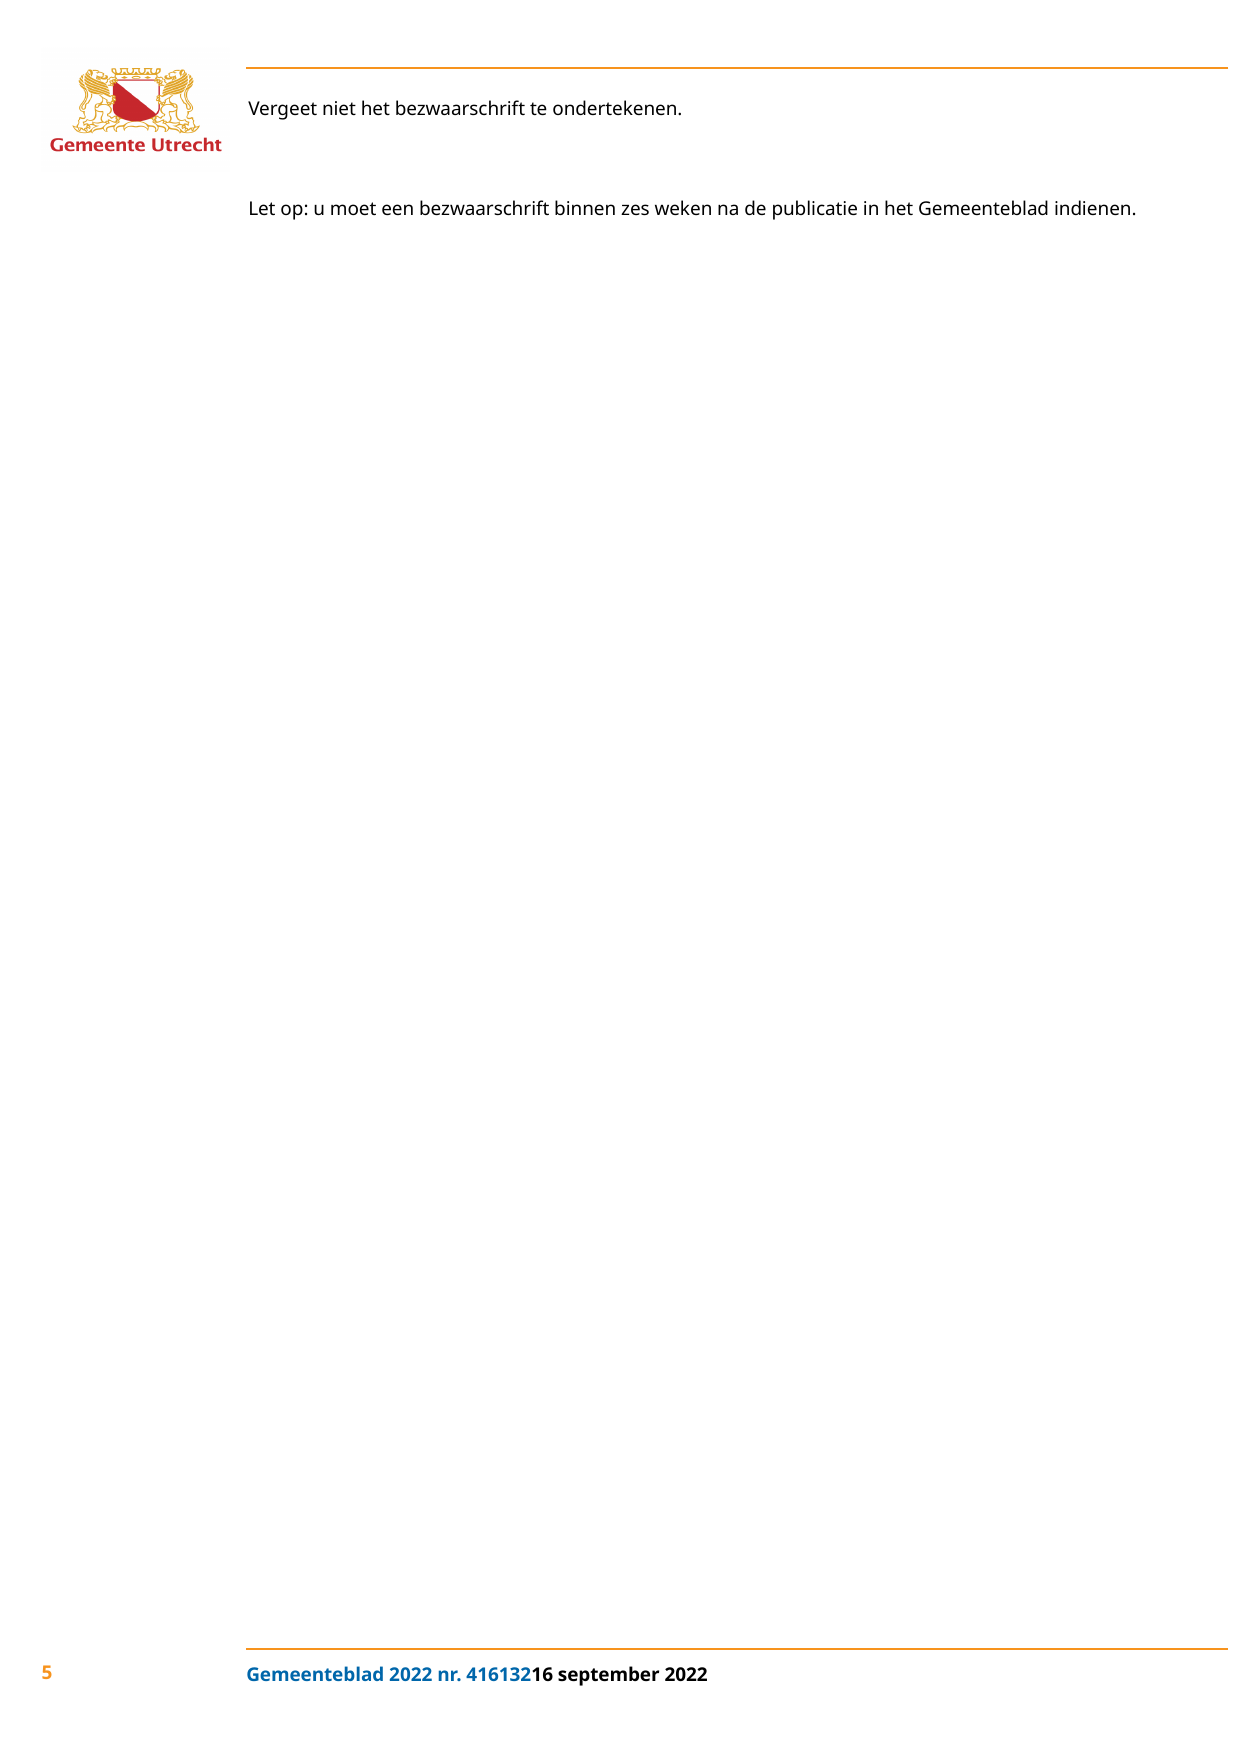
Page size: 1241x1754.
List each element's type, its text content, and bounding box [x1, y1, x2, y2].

picture [41, 47, 231, 172]
text Let op: u moet een bezwaarschrift binnen zes weken na de publicatie in het Gemeenteblad indienen. [248, 196, 1152, 221]
text Vergeet niet het bezwaarschrift te ondertekenen. [248, 95, 1152, 121]
